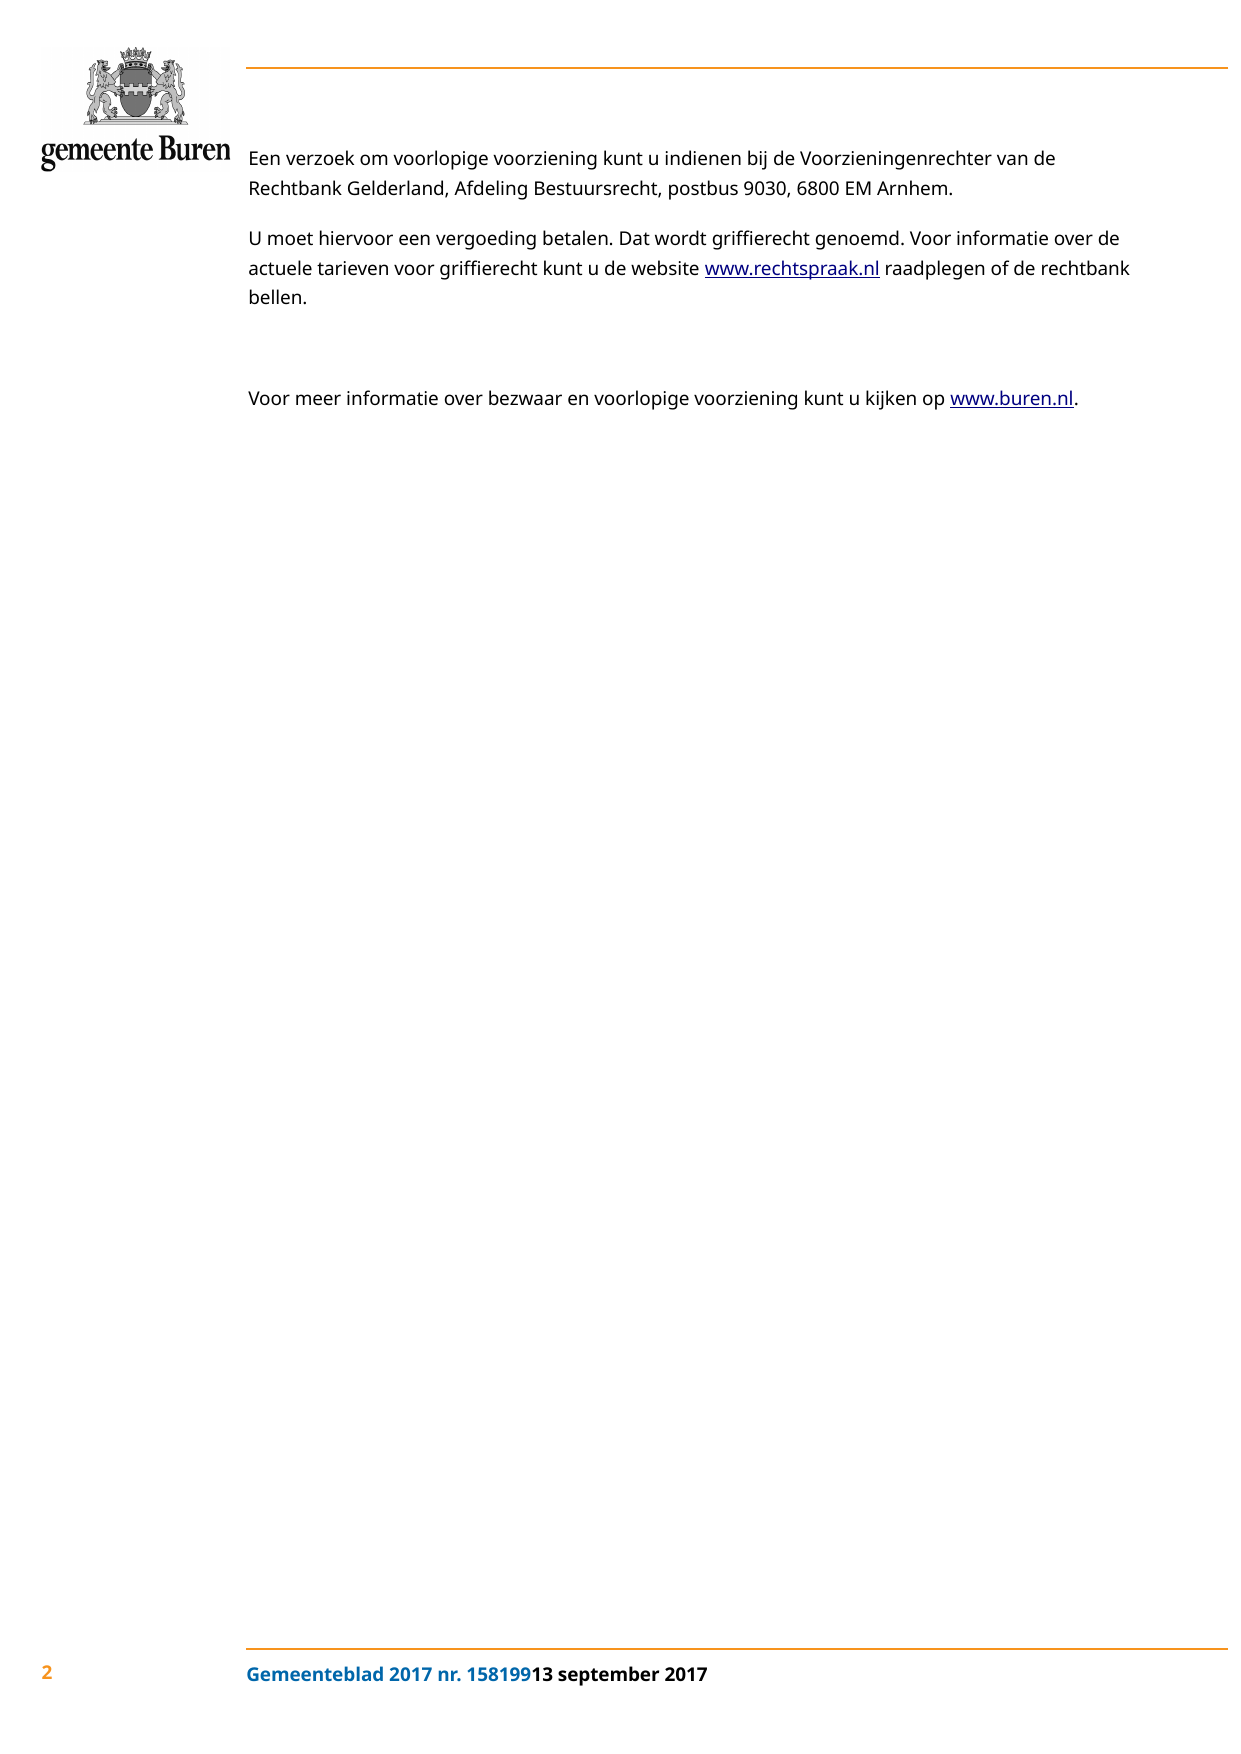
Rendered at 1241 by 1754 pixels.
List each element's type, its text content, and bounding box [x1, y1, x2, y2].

text Een verzoek om voorlopige voorziening kunt u indienen bij de Voorzieningenrechter van de Rechtbank Gelderland, Afdeling Bestuursrecht, postbus 9030, 6800 EM Arnhem. [248, 145, 1152, 201]
text U moet hiervoor een vergoeding betalen. Dat wordt griffierecht genoemd. Voor informatie over de actuele tarieven voor griffierecht kunt u de website www.rechtspraak.nl raadplegen of de rechtbank bellen. [248, 225, 1152, 310]
picture [41, 47, 231, 172]
text Voor meer informatie over bezwaar en voorlopige voorziening kunt u kijken op www.buren.nl. [248, 385, 1152, 411]
